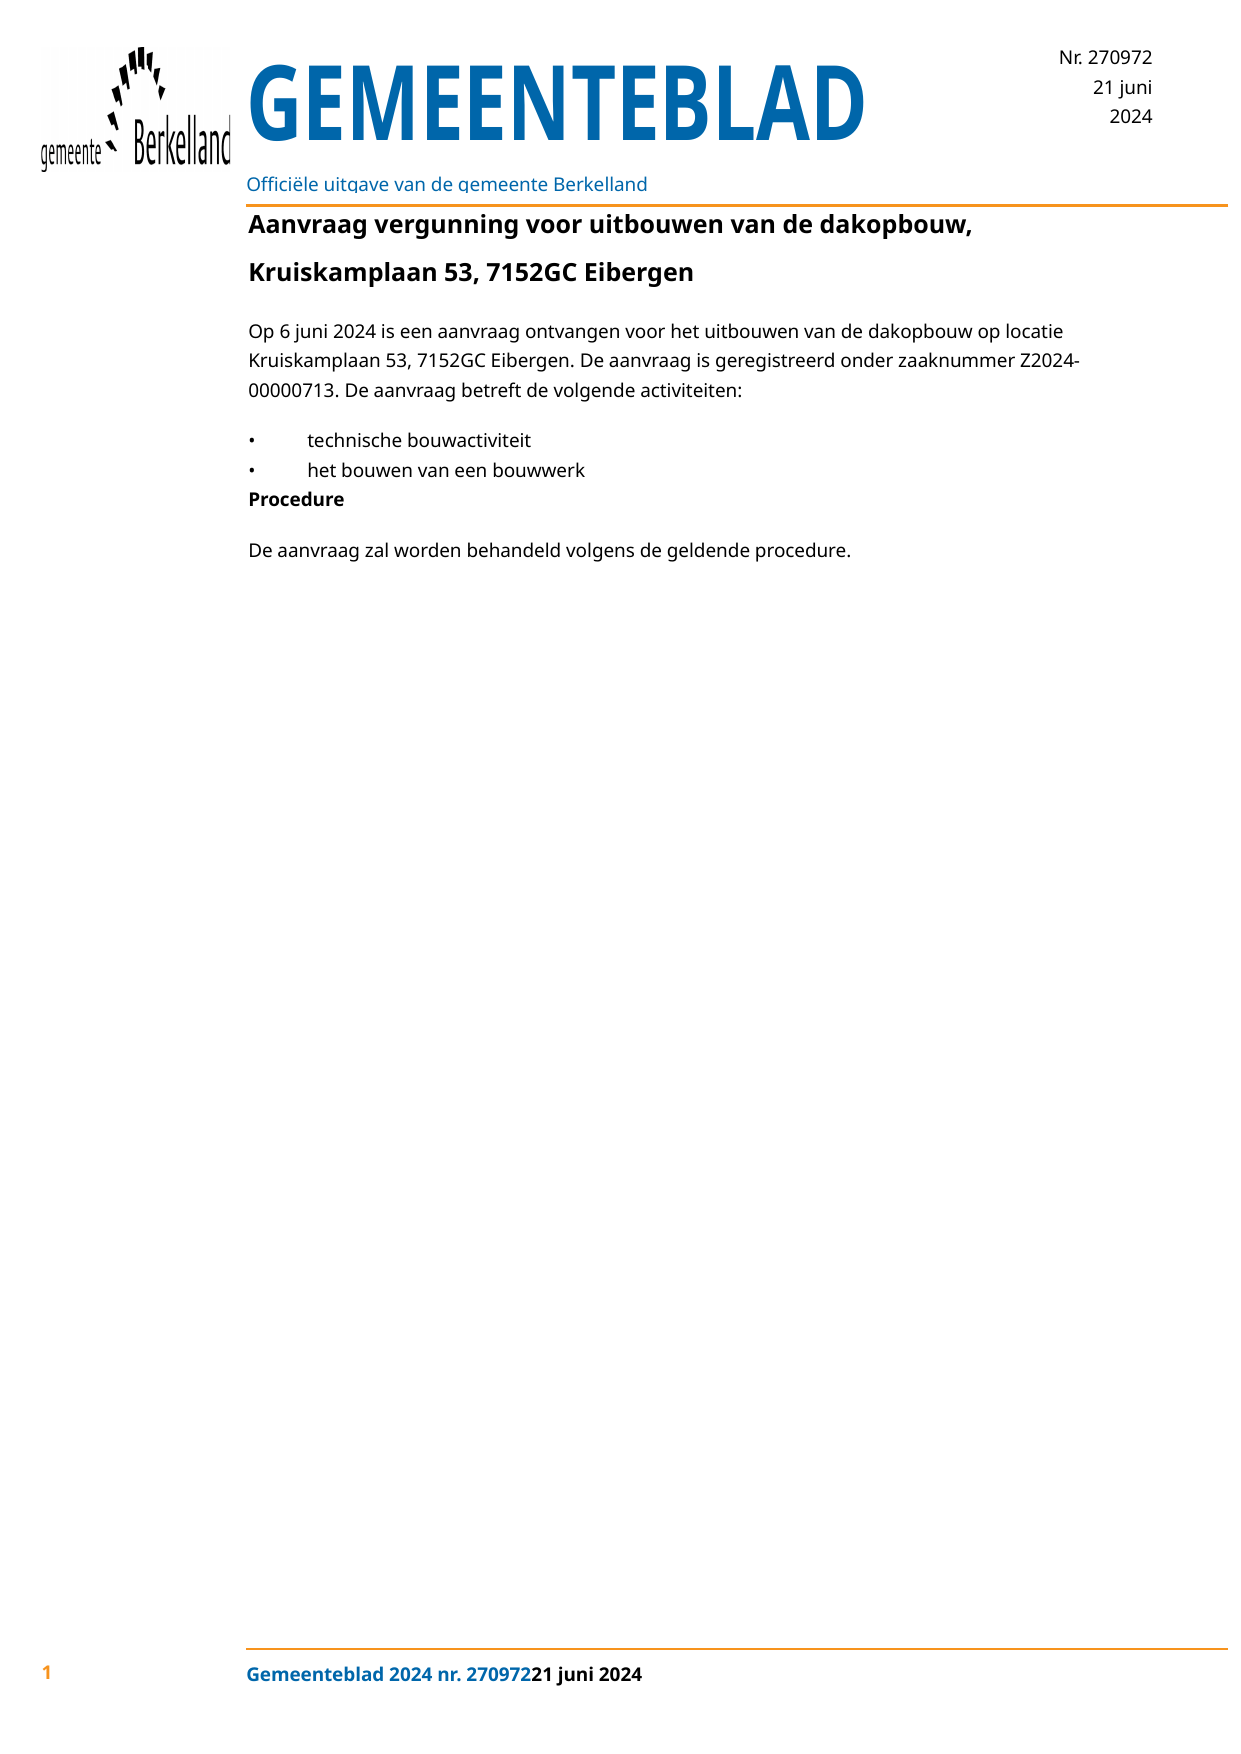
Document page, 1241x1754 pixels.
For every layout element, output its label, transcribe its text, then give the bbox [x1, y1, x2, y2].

text Procedure [248, 487, 1152, 512]
list technische bouwactiviteit [248, 427, 1152, 453]
text Aanvraag vergunning voor uitbouwen van de dakopbouw, Kruiskamplaan 53, 7152GC Eibergen [248, 207, 1152, 288]
picture [41, 47, 231, 172]
list het bouwen van een bouwwerk [248, 457, 1152, 483]
text Op 6 juni 2024 is een aanvraag ontvangen voor het uitbouwen van de dakopbouw op locatie Kruiskamplaan 53, 7152GC Eibergen. De aanvraag is geregistreerd onder zaaknummer Z2024-00000713. De aanvraag betreft de volgende activiteiten: [248, 318, 1152, 403]
text De aanvraag zal worden behandeld volgens de geldende procedure. [248, 537, 1152, 563]
